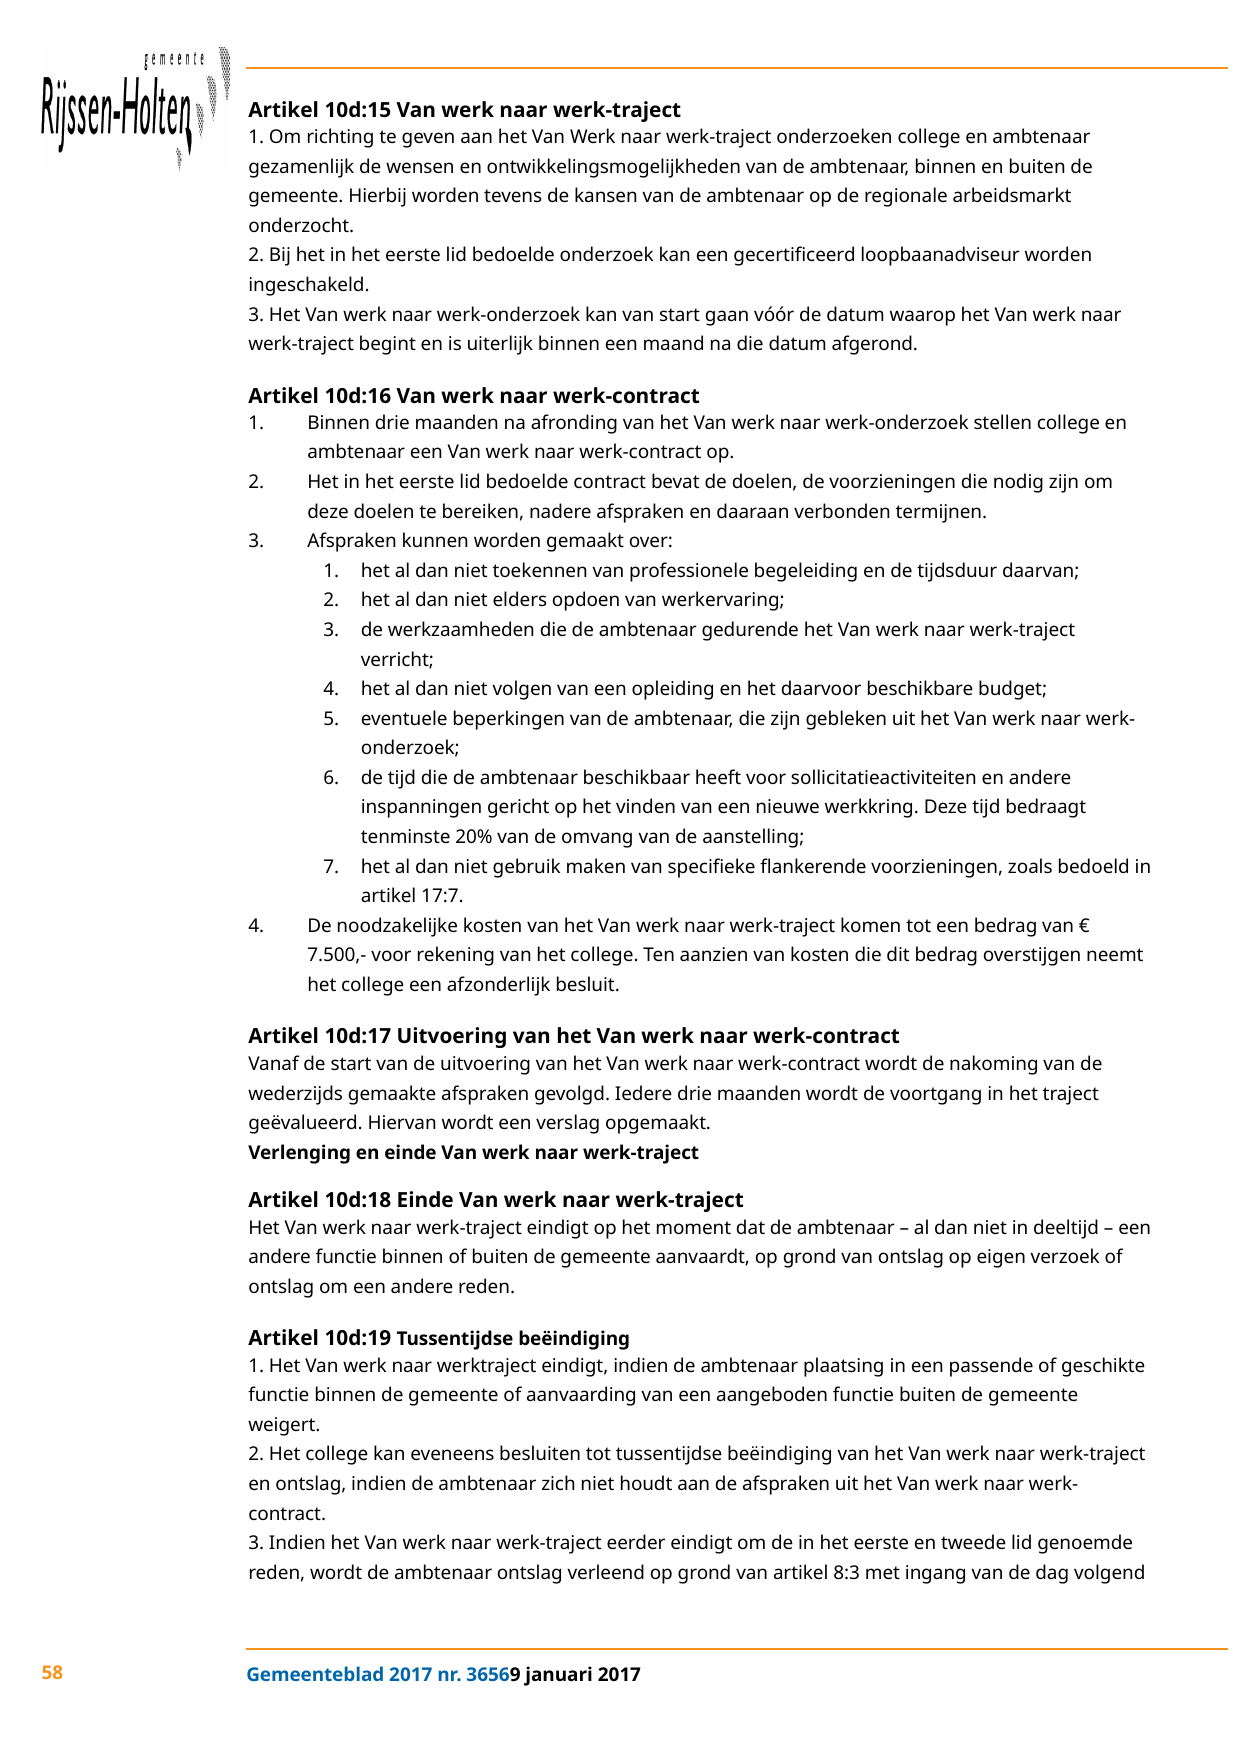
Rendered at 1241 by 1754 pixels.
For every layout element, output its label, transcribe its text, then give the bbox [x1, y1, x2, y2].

text Artikel 10d:16 Van werk naar werk-contract [248, 381, 1152, 409]
text Verlenging en einde Van werk naar werk-traject [248, 1139, 1152, 1164]
list het al dan niet gebruik maken van specifieke flankerende voorzieningen, zoals bedoeld in artikel 17:7. [323, 853, 1152, 908]
text 3. Indien het Van werk naar werk-traject eerder eindigt om de in het eerste en tweede lid genoemde reden, wordt de ambtenaar ontslag verleend op grond van artikel 8:3 met ingang van de dag volgend [248, 1529, 1152, 1585]
text Artikel 10d:15 Van werk naar werk-traject [248, 95, 1152, 123]
list het al dan niet elders opdoen van werkervaring; [323, 587, 1152, 612]
text Vanaf de start van de uitvoering van het Van werk naar werk-contract wordt de nakoming van de wederzijds gemaakte afspraken gevolgd. Iedere drie maanden wordt de voortgang in het traject geëvalueerd. Hiervan wordt een verslag opgemaakt. [248, 1050, 1152, 1135]
text 2. Het college kan eveneens besluiten tot tussentijdse beëindiging van het Van werk naar werk-traject en ontslag, indien de ambtenaar zich niet houdt aan de afspraken uit het Van werk naar werk-contract. [248, 1441, 1152, 1526]
list eventuele beperkingen van de ambtenaar, die zijn gebleken uit het Van werk naar werk-onderzoek; [323, 705, 1152, 760]
list de tijd die de ambtenaar beschikbaar heeft voor sollicitatieactiviteiten en andere inspanningen gericht op het vinden van een nieuwe werkkring. Deze tijd bedraagt tenminste 20% van de omvang van de aanstelling; [323, 764, 1152, 849]
list het al dan niet volgen van een opleiding en het daarvoor beschikbare budget; [323, 675, 1152, 701]
list Binnen drie maanden na afronding van het Van werk naar werk-onderzoek stellen college en ambtenaar een Van werk naar werk-contract op. [248, 409, 1152, 464]
list het al dan niet toekennen van professionele begeleiding en de tijdsduur daarvan; [323, 557, 1152, 583]
list de werkzaamheden die de ambtenaar gedurende het Van werk naar werk-traject verricht; [323, 616, 1152, 672]
text Artikel 10d:18 Einde Van werk naar werk-traject [248, 1185, 1152, 1214]
list Het in het eerste lid bedoelde contract bevat de doelen, de voorzieningen die nodig zijn om deze doelen te bereiken, nadere afspraken en daaraan verbonden termijnen. [248, 468, 1152, 524]
text 2. Bij het in het eerste lid bedoelde onderzoek kan een gecertificeerd loopbaanadviseur worden ingeschakeld. [248, 242, 1152, 297]
list De noodzakelijke kosten van het Van werk naar werk-traject komen tot een bedrag van € 7.500,- voor rekening van het college. Ten aanzien van kosten die dit bedrag overstijgen neemt het college een afzonderlijk besluit. [248, 912, 1152, 997]
text 3. Het Van werk naar werk-onderzoek kan van start gaan vóór de datum waarop het Van werk naar werk-traject begint en is uiterlijk binnen een maand na die datum afgerond. [248, 301, 1152, 356]
text 1. Het Van werk naar werktraject eindigt, indien de ambtenaar plaatsing in een passende of geschikte functie binnen de gemeente of aanvaarding van een aangeboden functie buiten de gemeente weigert. [248, 1352, 1152, 1437]
text Het Van werk naar werk-traject eindigt op het moment dat de ambtenaar – al dan niet in deeltijd – een andere functie binnen of buiten de gemeente aanvaardt, op grond van ontslag op eigen verzoek of ontslag om een andere reden. [248, 1214, 1152, 1299]
list Afspraken kunnen worden gemaakt over: [248, 527, 1152, 553]
picture [41, 47, 231, 172]
text 1. Om richting te geven aan het Van Werk naar werk-traject onderzoeken college en ambtenaar gezamenlijk de wensen en ontwikkelingsmogelijkheden van de ambtenaar, binnen en buiten de gemeente. Hierbij worden tevens de kansen van de ambtenaar op de regionale arbeidsmarkt onderzocht. [248, 123, 1152, 238]
text Artikel 10d:19 Tussentijdse beëindiging [248, 1323, 1152, 1352]
text Artikel 10d:17 Uitvoering van het Van werk naar werk-contract [248, 1022, 1152, 1050]
